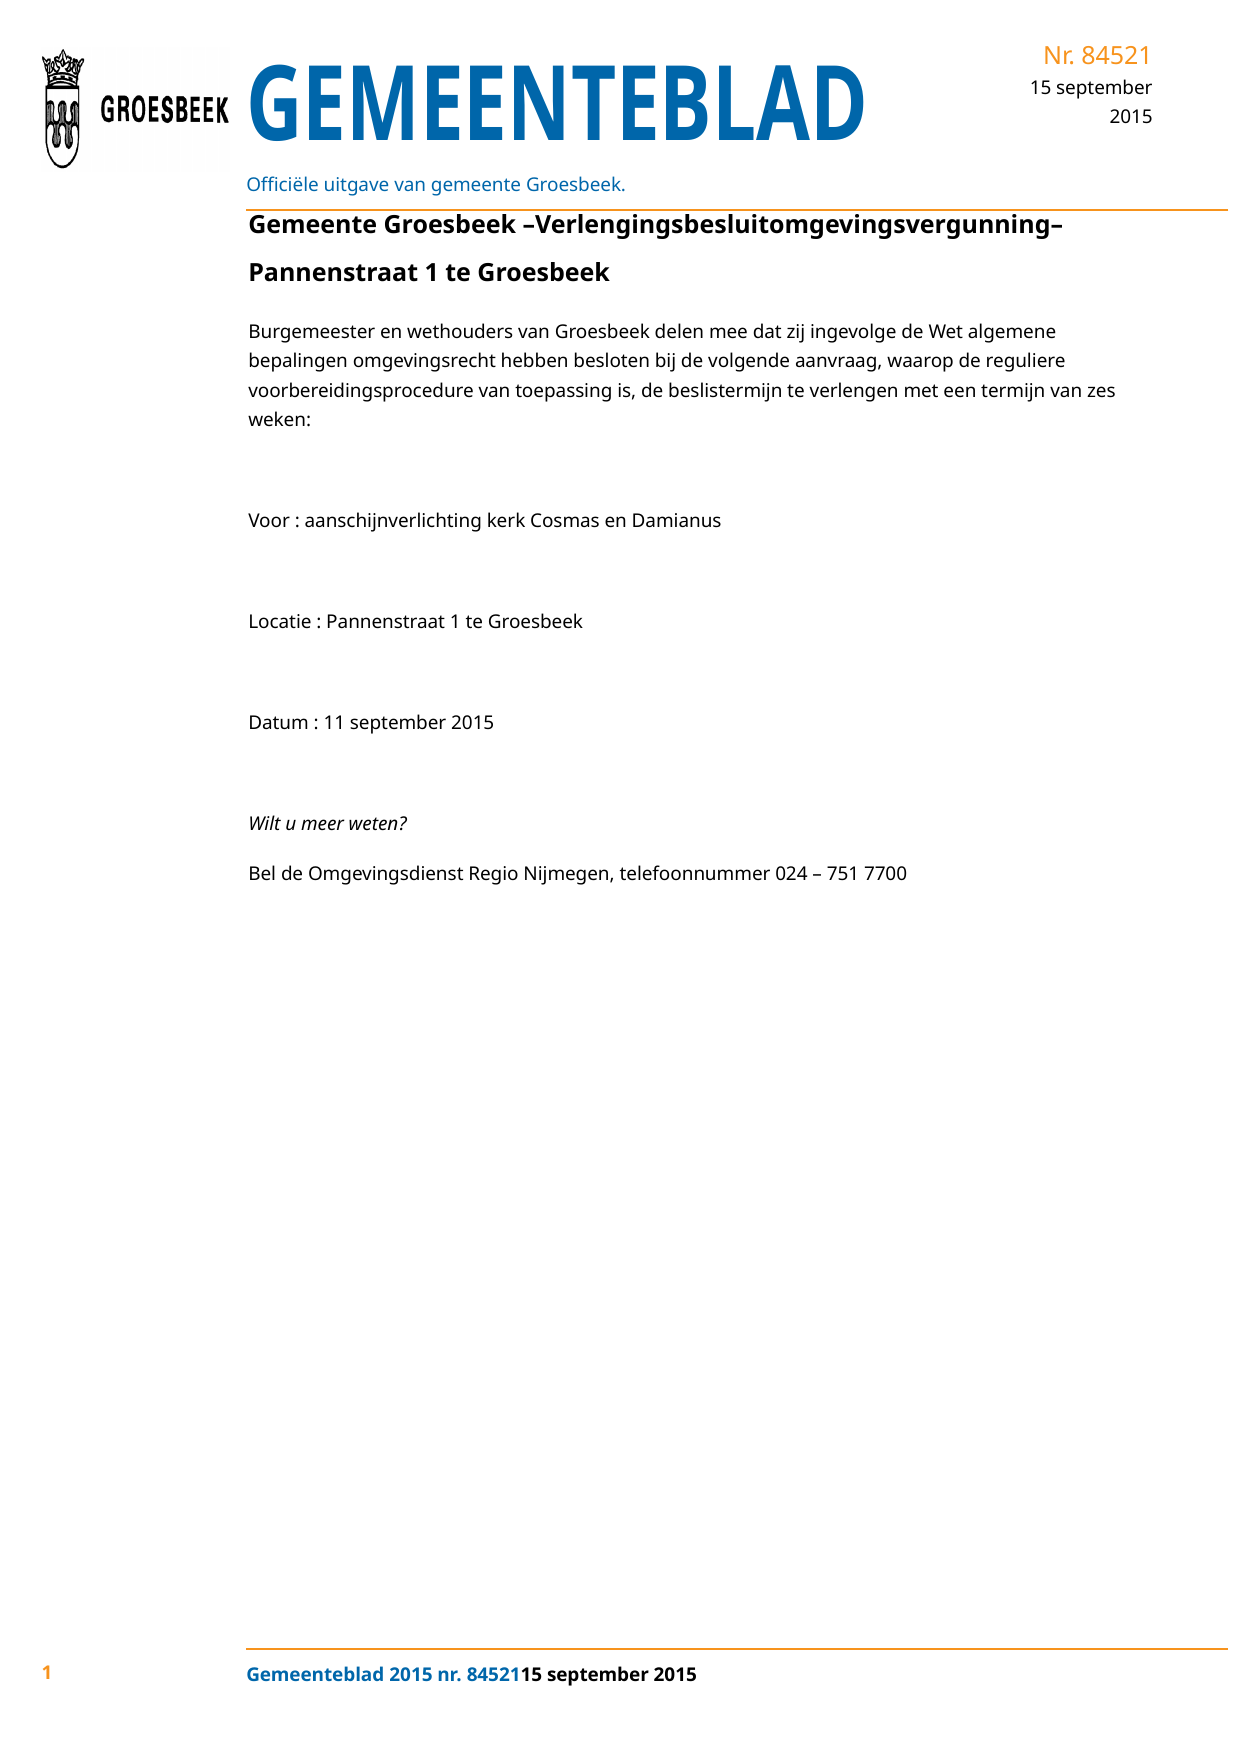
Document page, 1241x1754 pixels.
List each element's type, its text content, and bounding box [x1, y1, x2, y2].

text Burgemeester en wethouders van Groesbeek delen mee dat zij ingevolge de Wet algemene bepalingen omgevingsrecht hebben besloten bij de volgende aanvraag, waarop de reguliere voorbereidingsprocedure van toepassing is, de beslistermijn te verlengen met een termijn van zes weken: [248, 318, 1152, 432]
text Bel de Omgevingsdienst Regio Nijmegen, telefoonnummer 024 – 751 7700 [248, 860, 1152, 886]
picture [41, 47, 231, 172]
text Gemeente Groesbeek –Verlengingsbesluitomgevingsvergunning– Pannenstraat 1 te Groesbeek [248, 211, 1152, 288]
text Locatie : Pannenstraat 1 te Groesbeek [248, 608, 1152, 634]
text Datum : 11 september 2015 [248, 709, 1152, 735]
text Wilt u meer weten? [248, 810, 1152, 836]
text Voor : aanschijnverlichting kerk Cosmas en Damianus [248, 507, 1152, 533]
